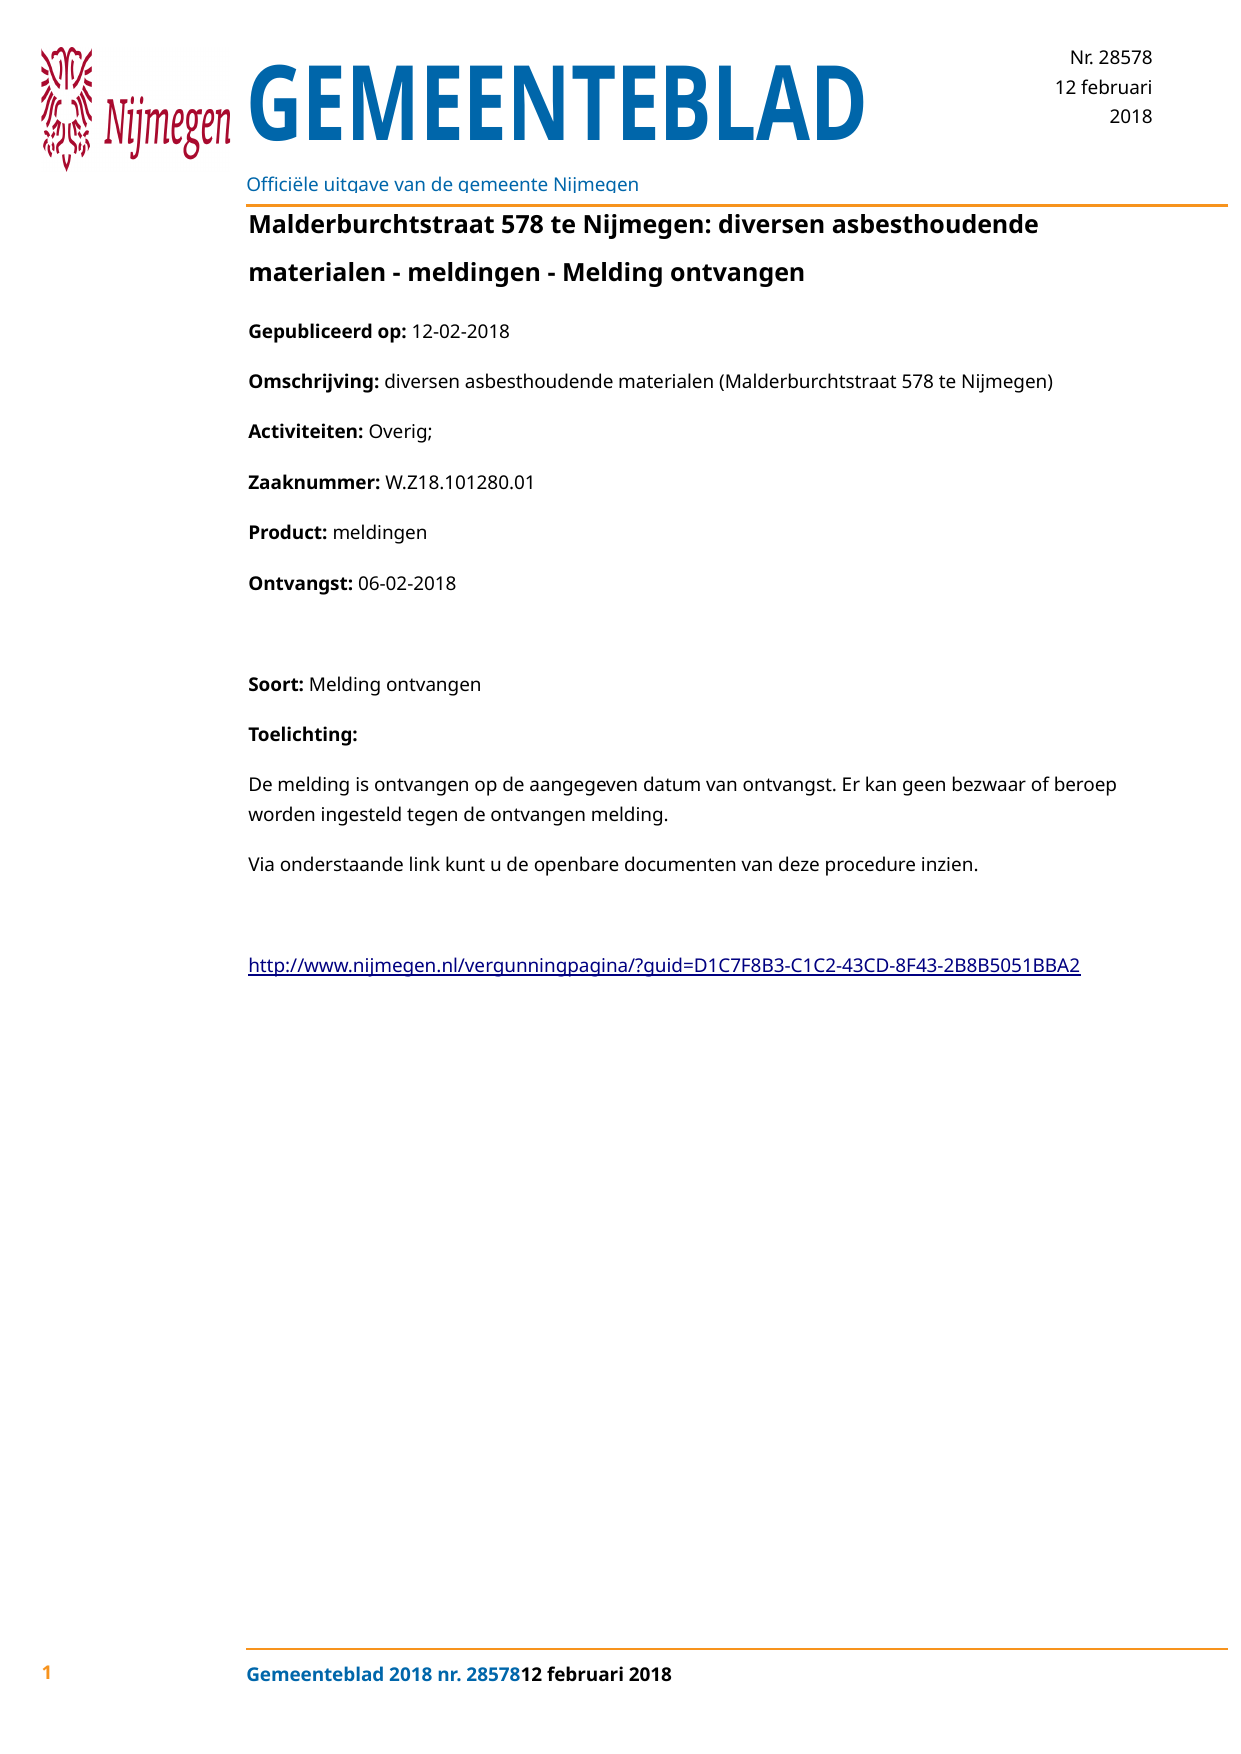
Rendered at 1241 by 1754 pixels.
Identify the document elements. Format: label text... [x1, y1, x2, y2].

picture [41, 47, 231, 172]
text Zaaknummer: W.Z18.101280.01 [248, 469, 1152, 495]
text Via onderstaande link kunt u de openbare documenten van deze procedure inzien. [248, 852, 1152, 877]
text Malderburchtstraat 578 te Nijmegen: diversen asbesthoudende materialen - meldingen - Melding ontvangen [248, 207, 1152, 288]
text De melding is ontvangen op de aangegeven datum van ontvangst. Er kan geen bezwaar of beroep worden ingesteld tegen de ontvangen melding. [248, 772, 1152, 827]
text Soort: Melding ontvangen [248, 671, 1152, 697]
text Toelichting: [248, 721, 1152, 747]
text Omschrijving: diversen asbesthoudende materialen (Malderburchtstraat 578 te Nijmegen) [248, 368, 1152, 394]
text Gepubliceerd op: 12-02-2018 [248, 318, 1152, 344]
text Ontvangst: 06-02-2018 [248, 570, 1152, 596]
text Product: meldingen [248, 519, 1152, 545]
text http://www.nijmegen.nl/vergunningpagina/?guid=D1C7F8B3-C1C2-43CD-8F43-2B8B5051BBA2 [248, 952, 1152, 978]
text Activiteiten: Overig; [248, 419, 1152, 444]
